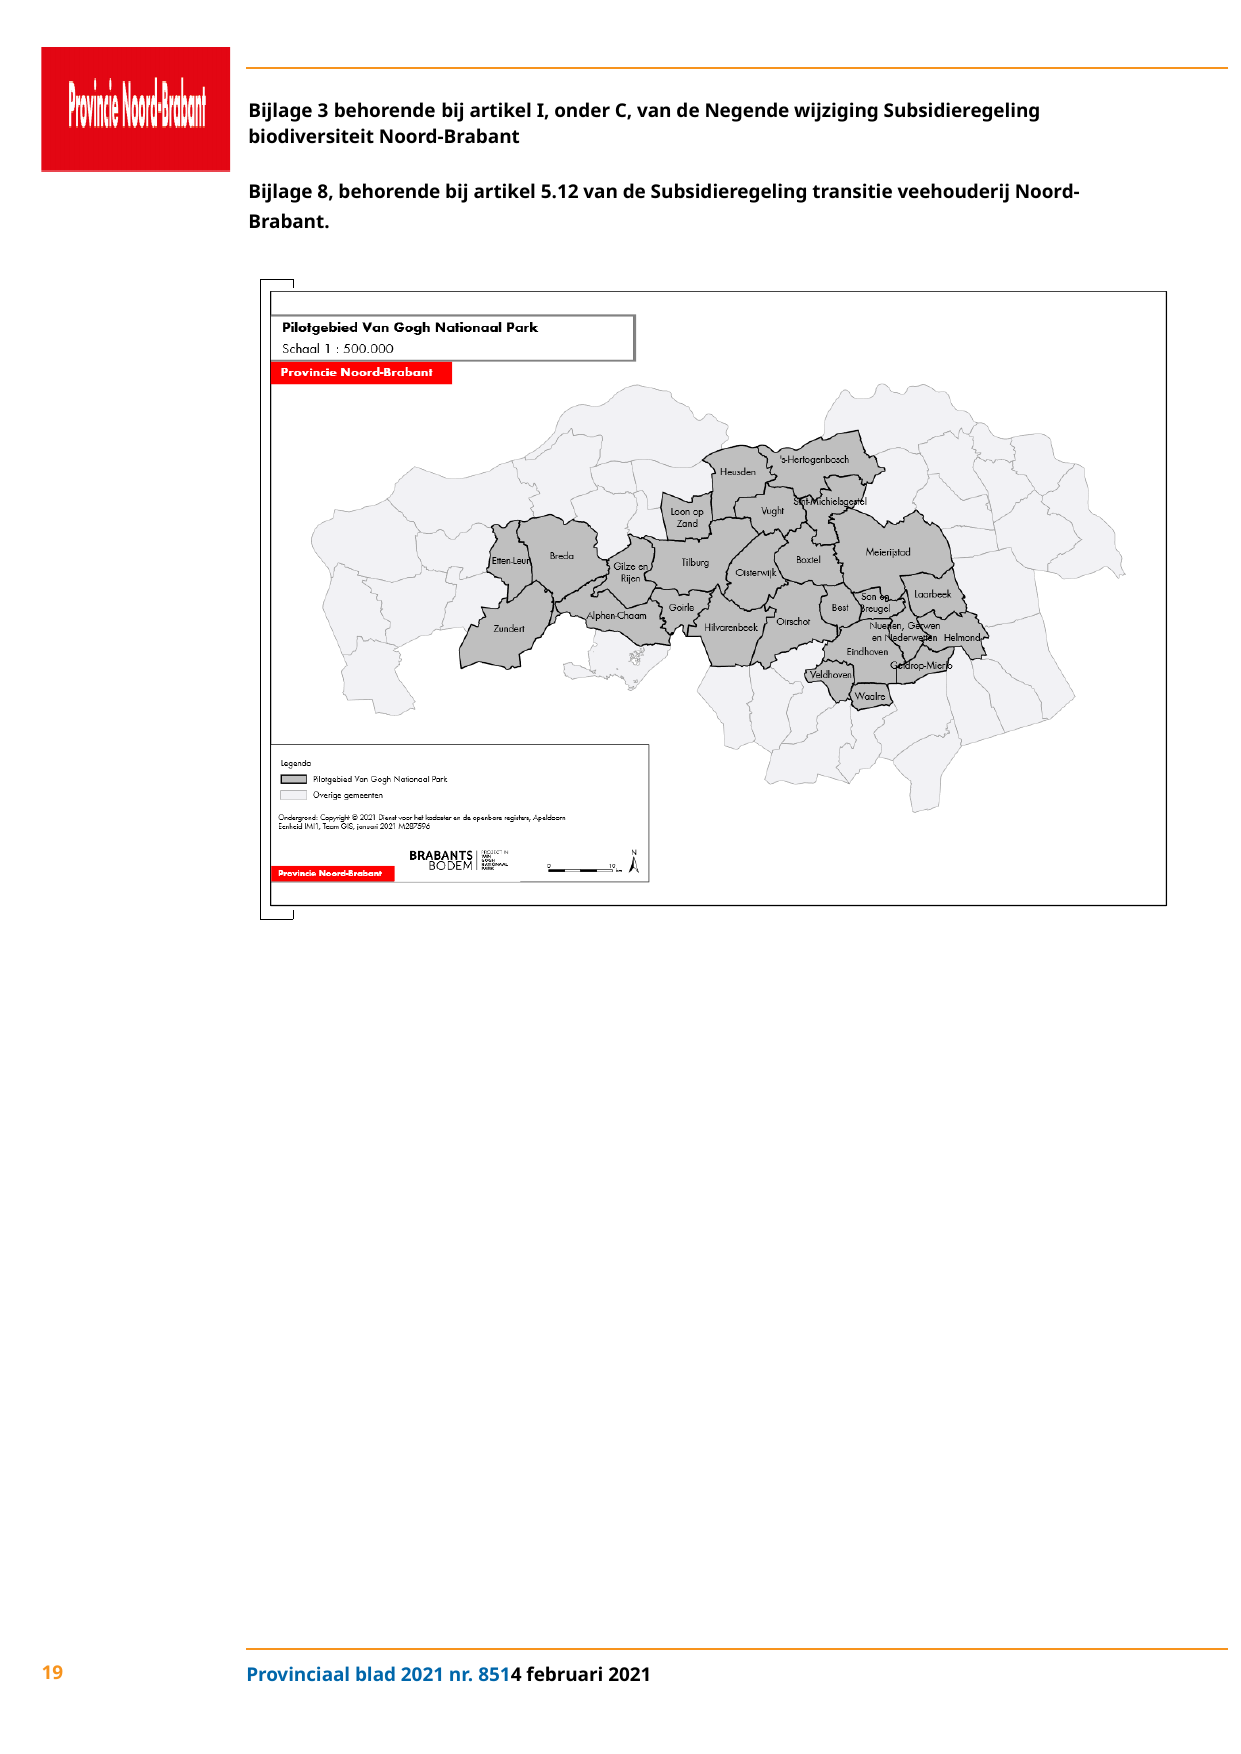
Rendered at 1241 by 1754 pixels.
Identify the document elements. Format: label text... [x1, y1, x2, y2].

picture [41, 47, 231, 172]
text Bijlage 3 behorende bij artikel I, onder C, van de Negende wijziging Subsidieregeling biodiversiteit Noord-Brabant [248, 95, 1152, 149]
picture [268, 288, 1173, 910]
text Bijlage 8, behorende bij artikel 5.12 van de Subsidieregeling transitie veehouderij Noord-Brabant. [248, 179, 1152, 234]
